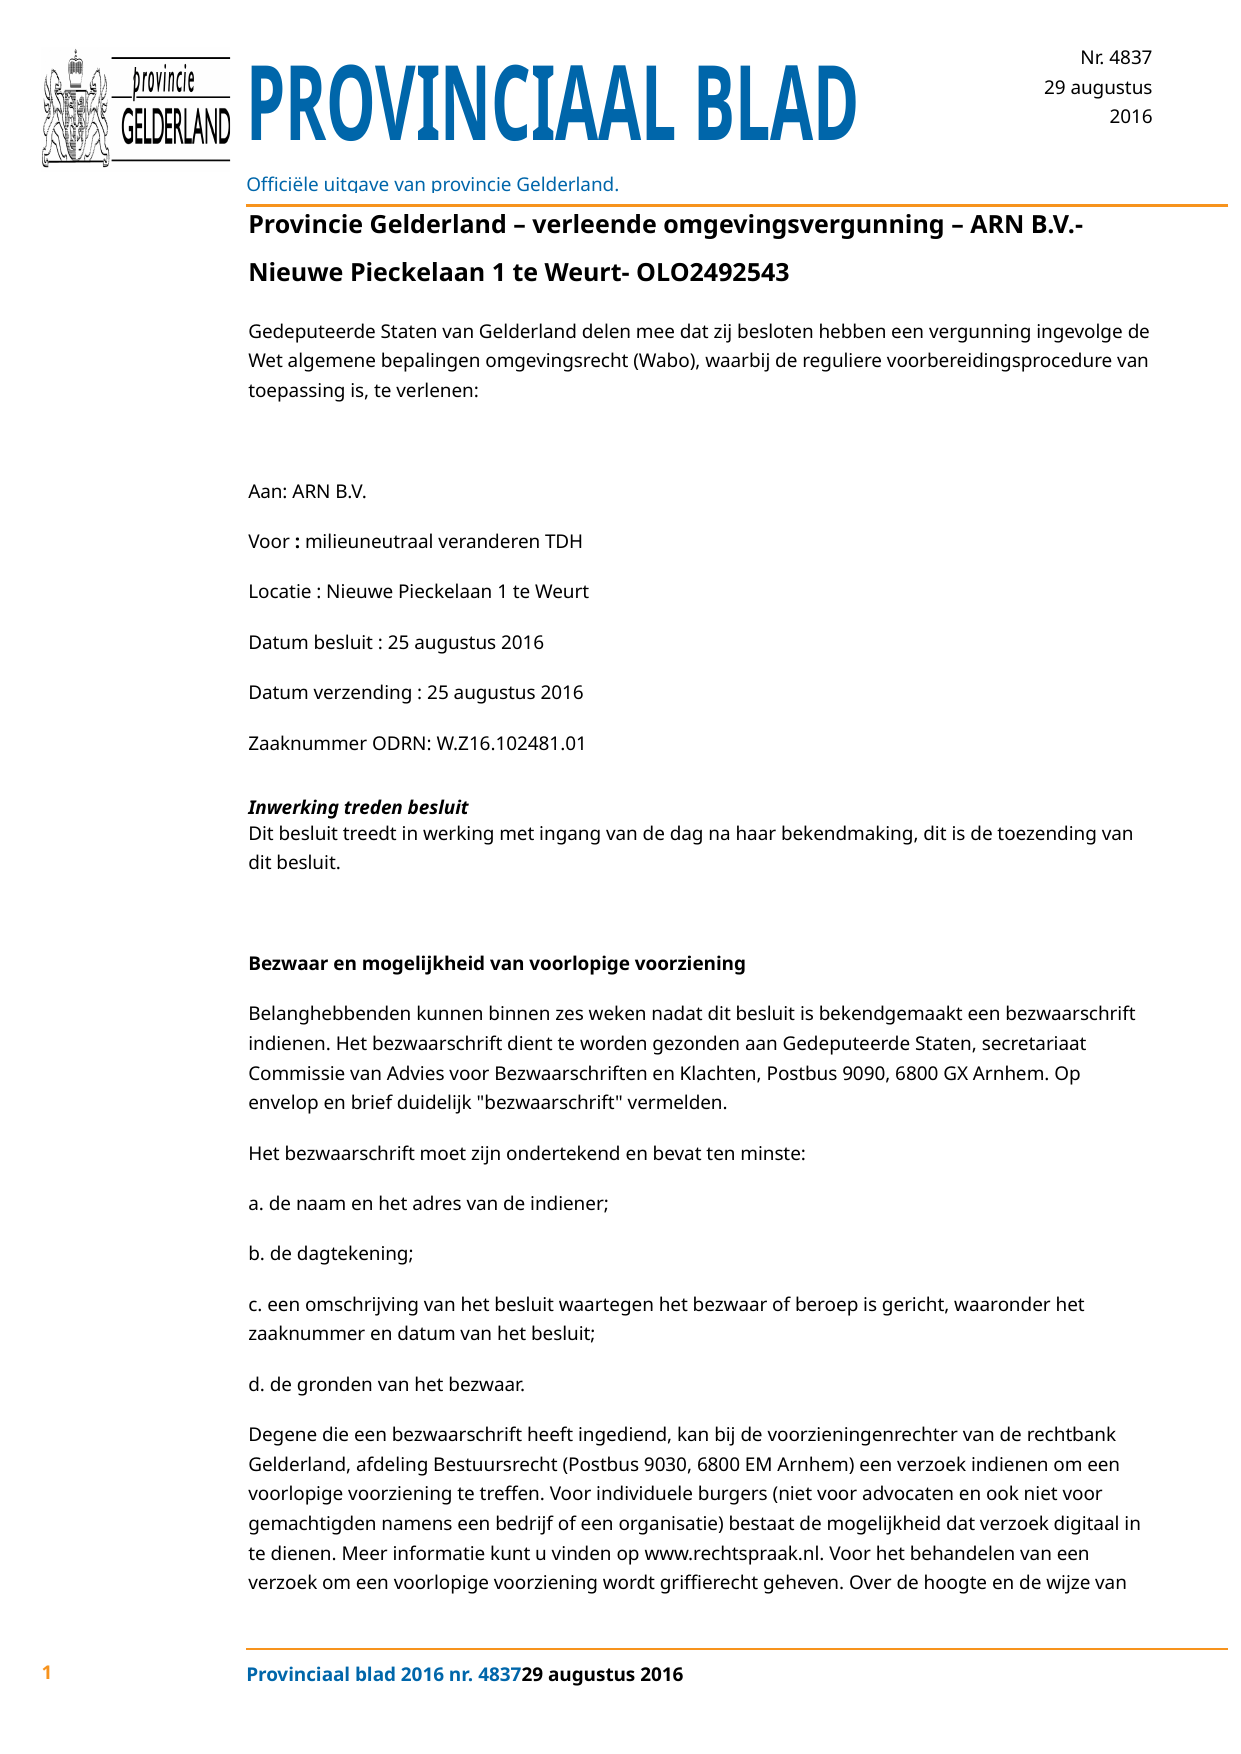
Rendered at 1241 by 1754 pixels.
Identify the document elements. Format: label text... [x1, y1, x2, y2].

text Inwerking treden besluit [248, 794, 1152, 820]
text d. de gronden van het bezwaar. [248, 1371, 1152, 1397]
text c. een omschrijving van het besluit waartegen het bezwaar of beroep is gericht, waaronder het zaaknummer en datum van het besluit; [248, 1291, 1152, 1346]
text Datum besluit : 25 augustus 2016 [248, 629, 1152, 655]
text Provincie Gelderland – verleende omgevingsvergunning – ARN B.V.- Nieuwe Pieckelaan 1 te Weurt- OLO2492543 [248, 207, 1152, 288]
picture [41, 47, 231, 172]
text a. de naam en het adres van de indiener; [248, 1190, 1152, 1216]
text Locatie : Nieuwe Pieckelaan 1 te Weurt [248, 579, 1152, 604]
text Voor : milieuneutraal veranderen TDH [248, 528, 1152, 554]
text Gedeputeerde Staten van Gelderland delen mee dat zij besloten hebben een vergunning ingevolge de Wet algemene bepalingen omgevingsrecht (Wabo), waarbij de reguliere voorbereidingsprocedure van toepassing is, te verlenen: [248, 318, 1152, 403]
text b. de dagtekening; [248, 1241, 1152, 1266]
text Zaaknummer ODRN: W.Z16.102481.01 [248, 730, 1152, 756]
text Datum verzending : 25 augustus 2016 [248, 679, 1152, 705]
text Belanghebbenden kunnen binnen zes weken nadat dit besluit is bekendgemaakt een bezwaarschrift indienen. Het bezwaarschrift dient te worden gezonden aan Gedeputeerde Staten, secretariaat Commissie van Advies voor Bezwaarschriften en Klachten, Postbus 9090, 6800 GX Arnhem. Op envelop en brief duidelijk "bezwaarschrift" vermelden. [248, 1001, 1152, 1115]
text Dit besluit treedt in werking met ingang van de dag na haar bekendmaking, dit is de toezending van dit besluit. [248, 820, 1152, 875]
text Bezwaar en mogelijkheid van voorlopige voorziening [248, 950, 1152, 976]
text Degene die een bezwaarschrift heeft ingediend, kan bij de voorzieningenrechter van de rechtbank Gelderland, afdeling Bestuursrecht (Postbus 9030, 6800 EM Arnhem) een verzoek indienen om een voorlopige voorziening te treffen. Voor individuele burgers (niet voor advocaten en ook niet voor gemachtigden namens een bedrijf of een organisatie) bestaat de mogelijkheid dat verzoek digitaal in te dienen. Meer informatie kunt u vinden op www.rechtspraak.nl. Voor het behandelen van een verzoek om een voorlopige voorziening wordt griffierecht geheven. Over de hoogte en de wijze van [248, 1421, 1152, 1595]
text Het bezwaarschrift moet zijn ondertekend en bevat ten minste: [248, 1140, 1152, 1165]
text Aan: ARN B.V. [248, 478, 1152, 504]
